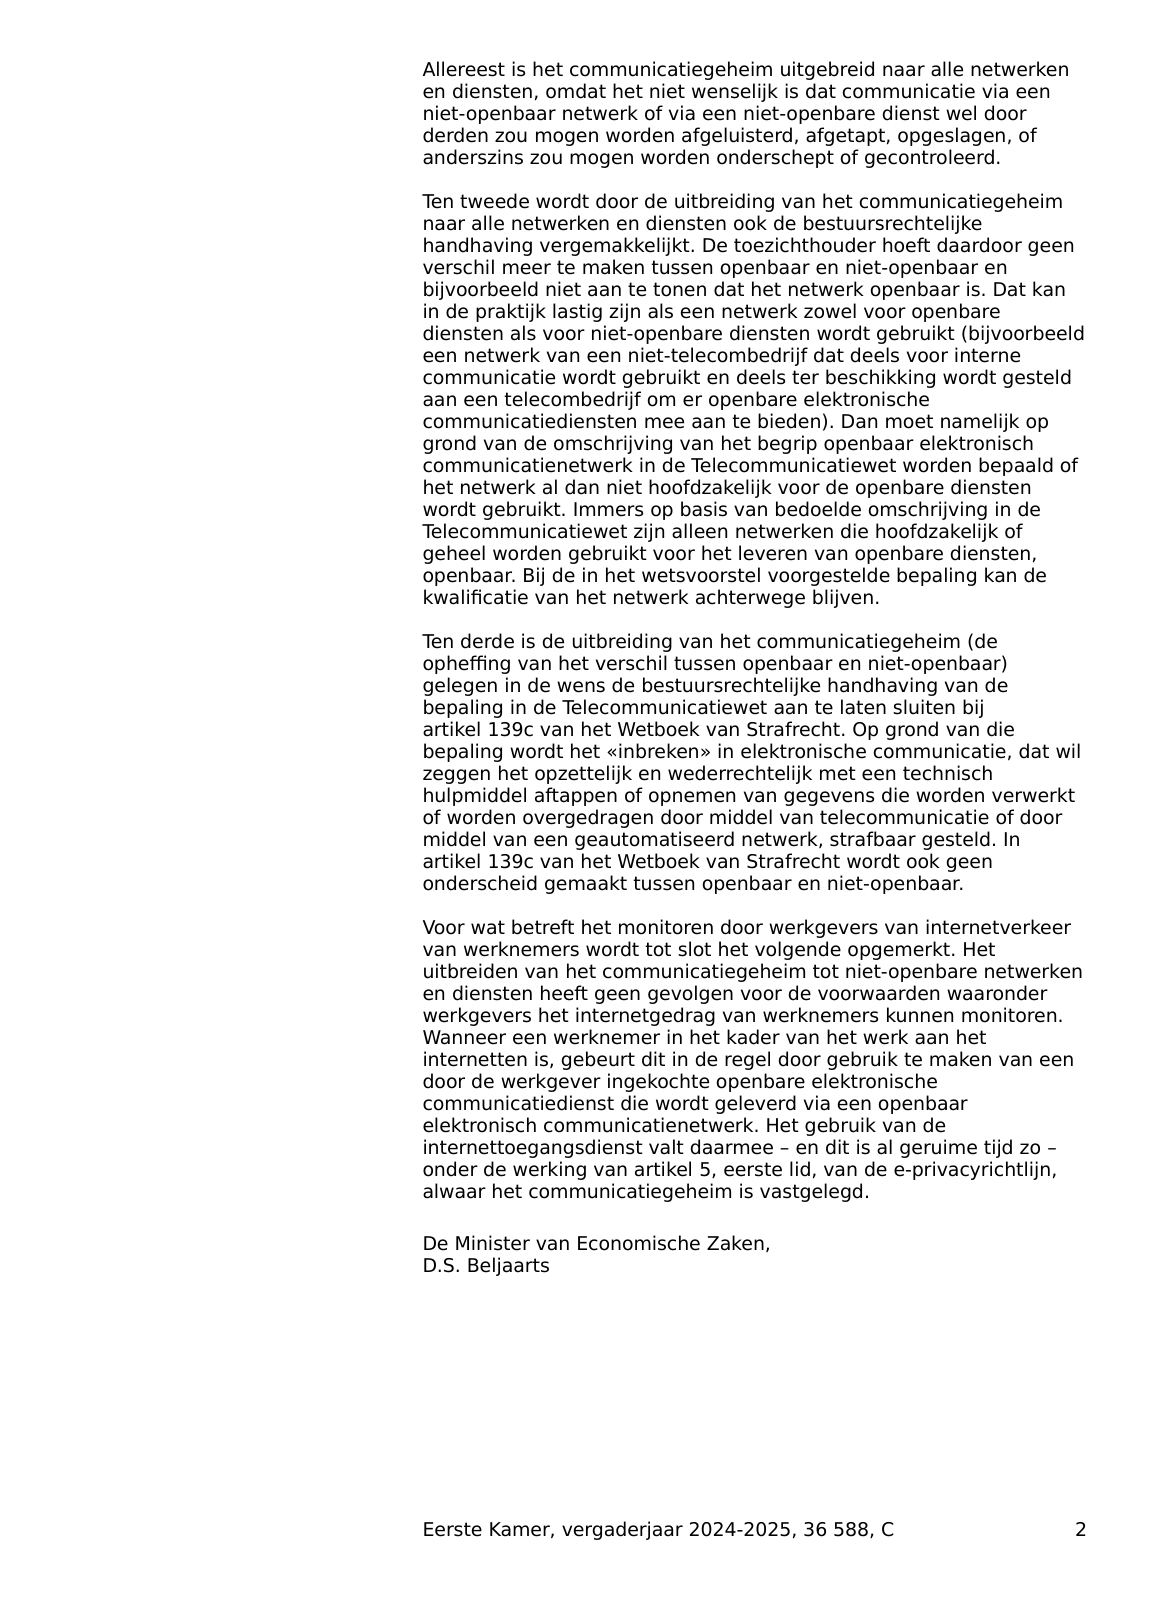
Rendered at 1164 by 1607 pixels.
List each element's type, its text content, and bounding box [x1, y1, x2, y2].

text Allereest is het communicatiegeheim uitgebreid naar alle netwerken en diensten, omdat het niet wenselijk is dat communicatie via een niet-openbaar netwerk of via een niet-openbare dienst wel door derden zou mogen worden afgeluisterd, afgetapt, opgeslagen, of anderszins zou mogen worden onderschept of gecontroleerd. [422, 59, 1087, 169]
text Ten tweede wordt door de uitbreiding van het communicatiegeheim naar alle netwerken en diensten ook de bestuursrechtelijke handhaving vergemakkelijkt. De toezichthouder hoeft daardoor geen verschil meer te maken tussen openbaar en niet-openbaar en bijvoorbeeld niet aan te tonen dat het netwerk openbaar is. Dat kan in de praktijk lastig zijn als een netwerk zowel voor openbare diensten als voor niet-openbare diensten wordt gebruikt (bijvoorbeeld een netwerk van een niet-telecombedrijf dat deels voor interne communicatie wordt gebruikt en deels ter beschikking wordt gesteld aan een telecombedrijf om er openbare elektronische communicatiediensten mee aan te bieden). Dan moet namelijk op grond van de omschrijving van het begrip openbaar elektronisch communicatienetwerk in de Telecommunicatiewet worden bepaald of het netwerk al dan niet hoofdzakelijk voor de openbare diensten wordt gebruikt. Immers op basis van bedoelde omschrijving in de Telecommunicatiewet zijn alleen netwerken die hoofdzakelijk of geheel worden gebruikt voor het leveren van openbare diensten, openbaar. Bij de in het wetsvoorstel voorgestelde bepaling kan de kwalificatie van het netwerk achterwege blijven. [422, 191, 1087, 609]
text De Minister van Economische Zaken, D.S. Beljaarts [422, 1233, 1087, 1277]
text Voor wat betreft het monitoren door werkgevers van internetverkeer van werknemers wordt tot slot het volgende opgemerkt. Het uitbreiden van het communicatiegeheim tot niet-openbare netwerken en diensten heeft geen gevolgen voor de voorwaarden waaronder werkgevers het internetgedrag van werknemers kunnen monitoren. Wanneer een werknemer in het kader van het werk aan het internetten is, gebeurt dit in de regel door gebruik te maken van een door de werkgever ingekochte openbare elektronische communicatiedienst die wordt geleverd via een openbaar elektronisch communicatienetwerk. Het gebruik van de internettoegangsdienst valt daarmee – en dit is al geruime tijd zo – onder de werking van artikel 5, eerste lid, van de e-privacyrichtlijn, alwaar het communicatiegeheim is vastgelegd. [422, 917, 1087, 1203]
text Ten derde is de uitbreiding van het communicatiegeheim (de opheffing van het verschil tussen openbaar en niet-openbaar) gelegen in de wens de bestuursrechtelijke handhaving van de bepaling in de Telecommunicatiewet aan te laten sluiten bij artikel 139c van het Wetboek van Strafrecht. Op grond van die bepaling wordt het «inbreken» in elektronische communicatie, dat wil zeggen het opzettelijk en wederrechtelijk met een technisch hulpmiddel aftappen of opnemen van gegevens die worden verwerkt of worden overgedragen door middel van telecommunicatie of door middel van een geautomatiseerd netwerk, strafbaar gesteld. In artikel 139c van het Wetboek van Strafrecht wordt ook geen onderscheid gemaakt tussen openbaar en niet-openbaar. [422, 631, 1087, 895]
